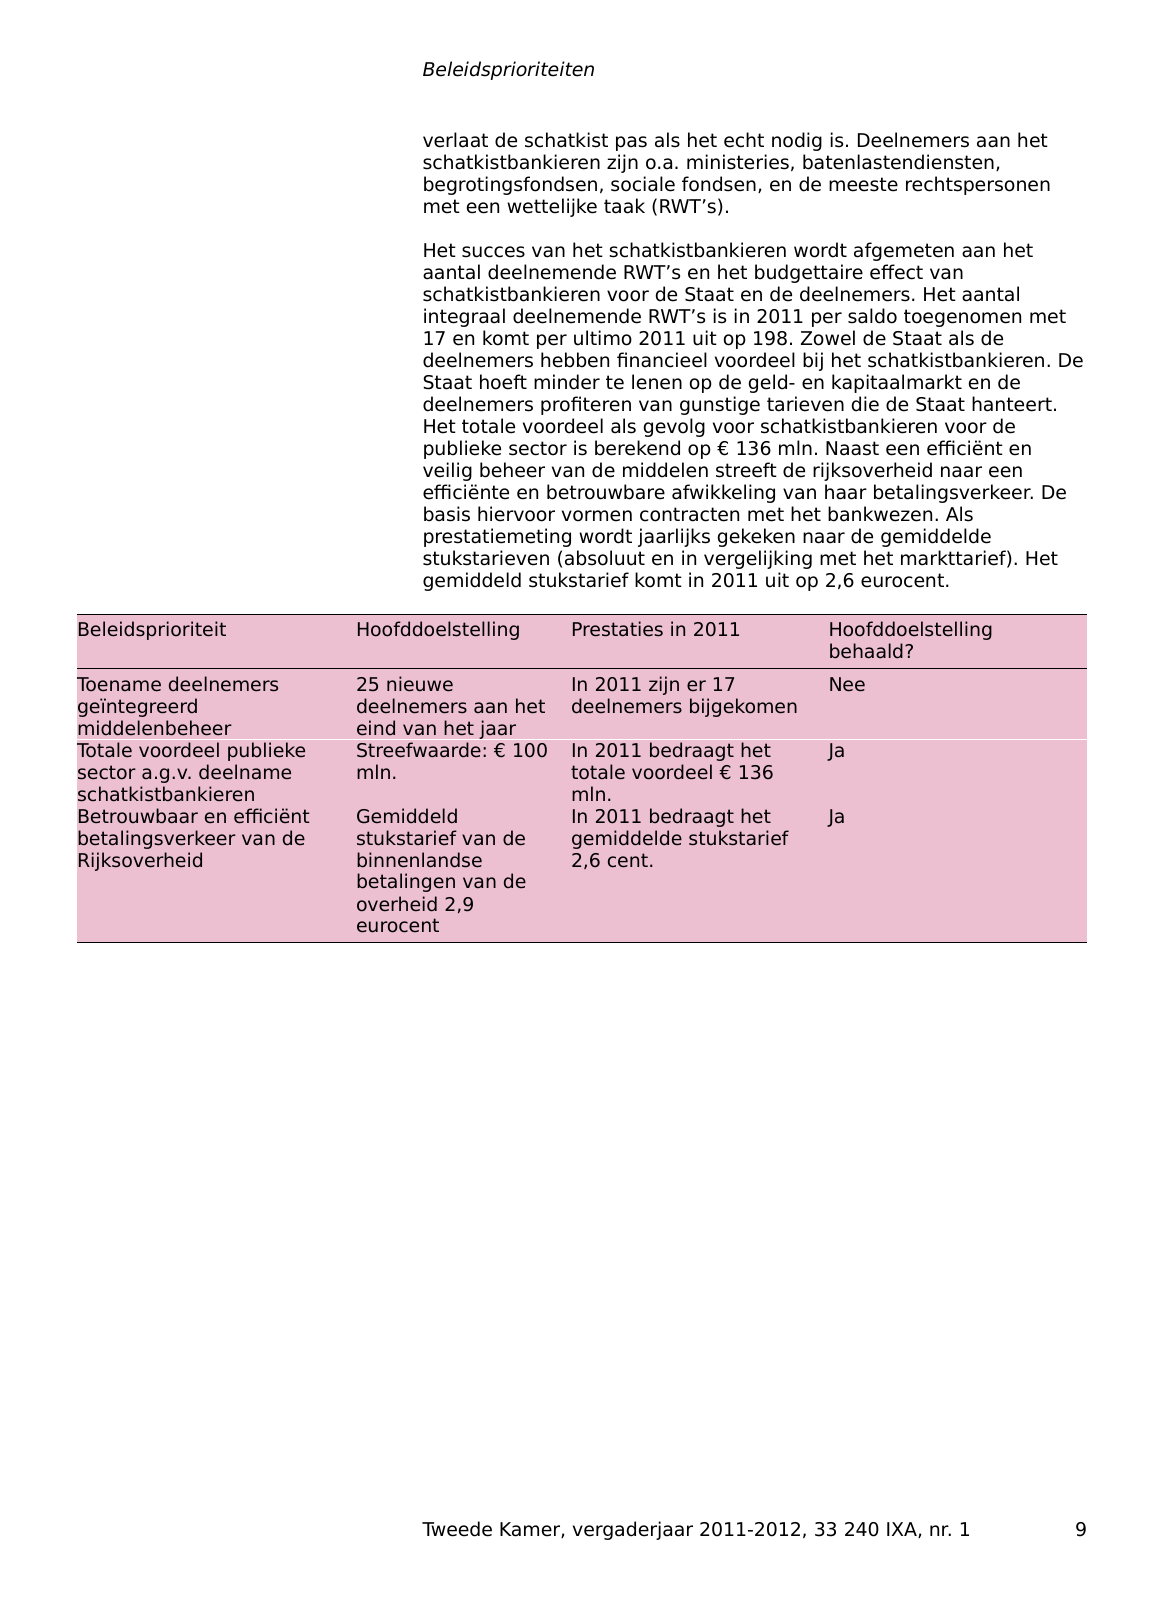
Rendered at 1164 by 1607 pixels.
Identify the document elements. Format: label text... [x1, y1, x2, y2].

table_header Hoofddoelstelling behaald? [823, 615, 1087, 668]
table_cell 25 nieuwe deelnemers aan het eind van het jaar [350, 669, 565, 739]
table_cell Ja [823, 806, 1087, 942]
table_cell In 2011 bedraagt het totale voordeel € 136 mln. [565, 740, 822, 806]
table_header Hoofddoelstelling [350, 615, 565, 668]
text verlaat de schatkist pas als het echt nodig is. Deelnemers aan het schatkistbankieren zijn o.a. ministeries, batenlastendiensten, begrotingsfondsen, sociale fondsen, en de meeste rechtspersonen met een wettelijke taak (RWT’s). [422, 130, 1087, 218]
table_cell Gemiddeld stukstarief van de binnenlandse betalingen van de overheid 2,9 eurocent [350, 806, 565, 942]
text Het succes van het schatkistbankieren wordt afgemeten aan het aantal deelnemende RWT’s en het budgettaire effect van schatkistbankieren voor de Staat en de deelnemers. Het aantal integraal deelnemende RWT’s is in 2011 per saldo toegenomen met 17 en komt per ultimo 2011 uit op 198. Zowel de Staat als de deelnemers hebben financieel voordeel bij het schatkistbankieren. De Staat hoeft minder te lenen op de geld- en kapitaalmarkt en de deelnemers profiteren van gunstige tarieven die de Staat hanteert. Het totale voordeel als gevolg voor schatkistbankieren voor de publieke sector is berekend op € 136 mln. Naast een efficiënt en veilig beheer van de middelen streeft de rijksoverheid naar een efficiënte en betrouwbare afwikkeling van haar betalingsverkeer. De basis hiervoor vormen contracten met het bankwezen. Als prestatiemeting wordt jaarlijks gekeken naar de gemiddelde stukstarieven (absoluut en in vergelijking met het markttarief). Het gemiddeld stukstarief komt in 2011 uit op 2,6 eurocent. [422, 240, 1087, 592]
table_header Beleidsprioriteit [77, 615, 350, 668]
table_cell Ja [823, 740, 1087, 806]
table_header Prestaties in 2011 [565, 615, 822, 668]
table_cell Toename deelnemers geïntegreerd middelenbeheer [77, 669, 350, 739]
table_cell Nee [823, 669, 1087, 739]
table_cell Totale voordeel publieke sector a.g.v. deelname schatkistbankieren [77, 740, 350, 806]
table_cell In 2011 bedraagt het gemiddelde stukstarief 2,6 cent. [565, 806, 822, 942]
table_cell Streefwaarde: € 100 mln. [350, 740, 565, 806]
table_cell In 2011 zijn er 17 deelnemers bijgekomen [565, 669, 822, 739]
table_cell Betrouwbaar en efficiënt betalingsverkeer van de Rijksoverheid [77, 806, 350, 942]
